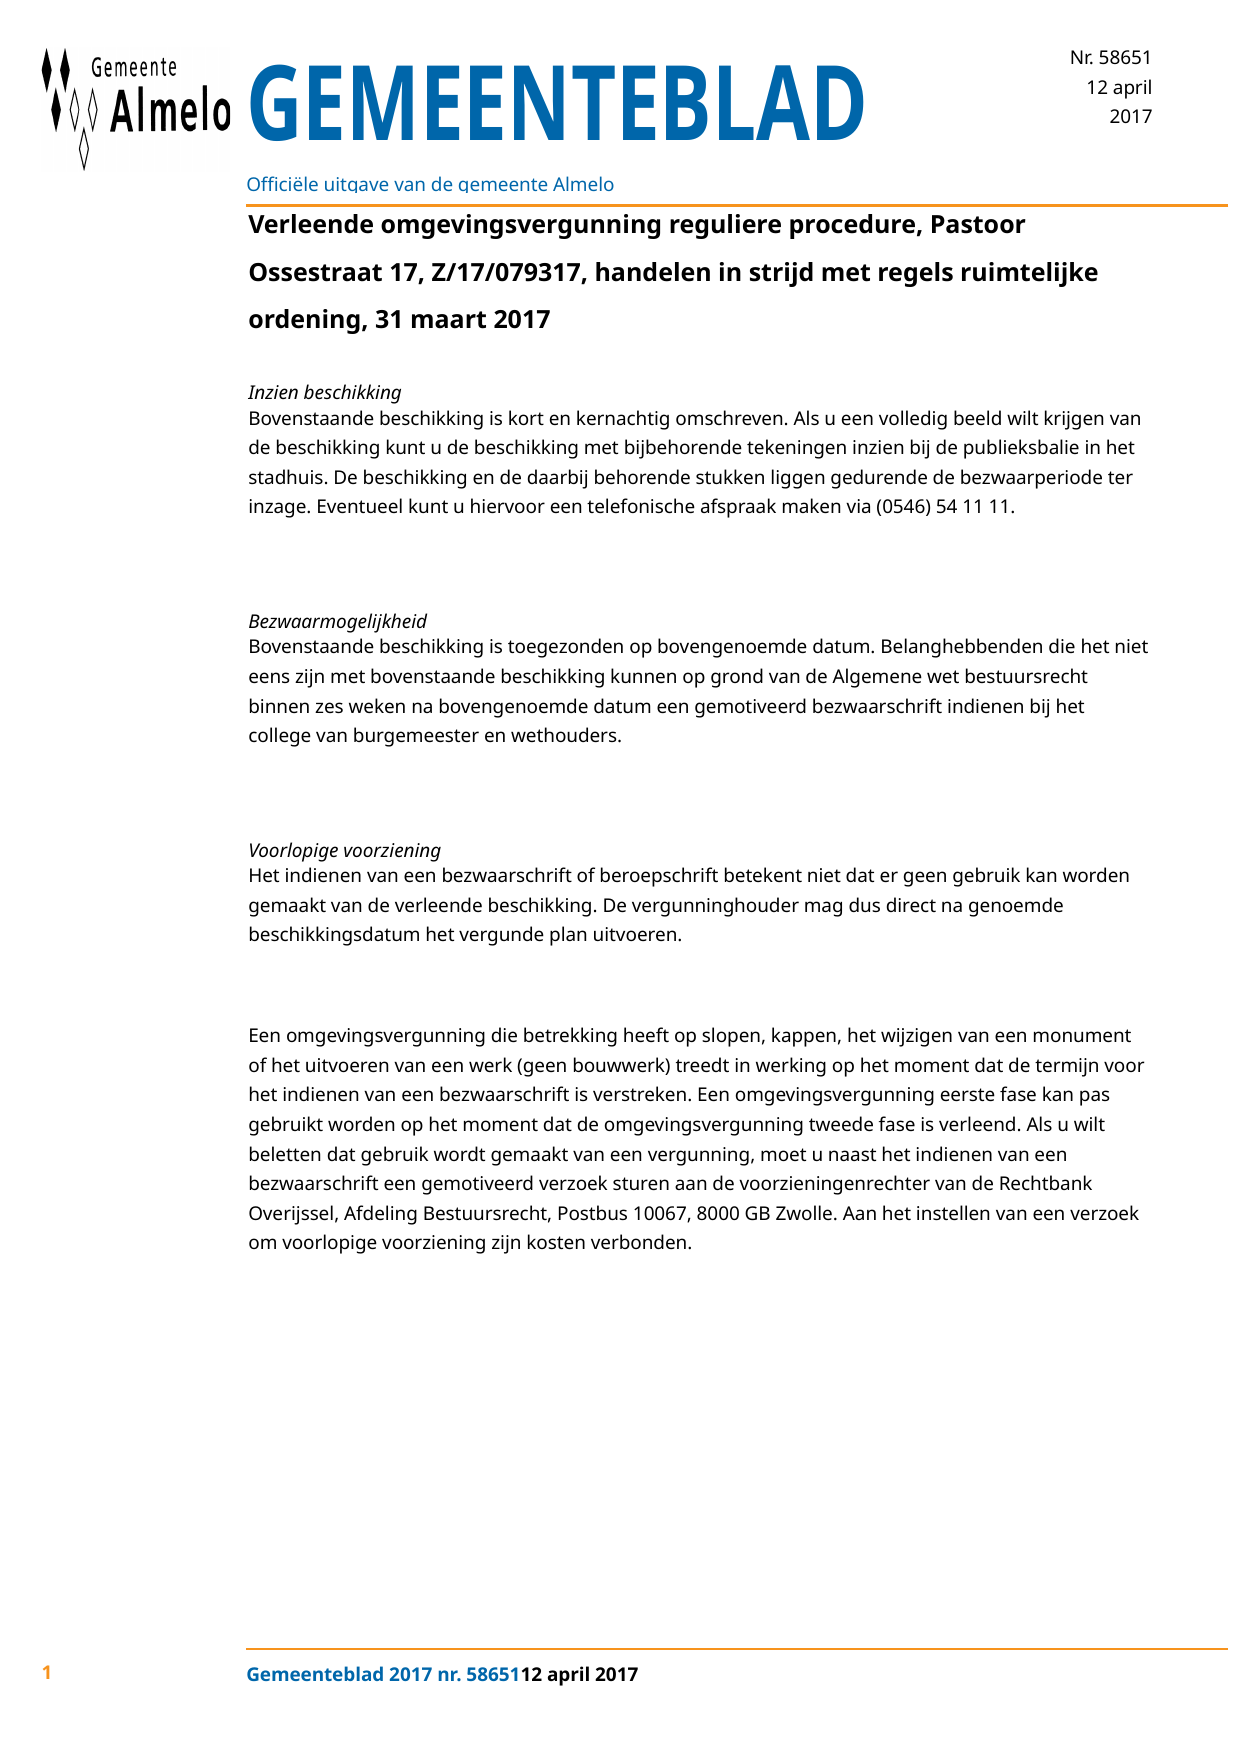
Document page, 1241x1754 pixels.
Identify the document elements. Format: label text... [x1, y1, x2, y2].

text Het indienen van een bezwaarschrift of beroepschrift betekent niet dat er geen gebruik kan worden gemaakt van de verleende beschikking. De vergunninghouder mag dus direct na genoemde beschikkingsdatum het vergunde plan uitvoeren. [248, 862, 1152, 947]
text Voorlopige voorziening [248, 837, 1152, 862]
text Verleende omgevingsvergunning reguliere procedure, Pastoor Ossestraat 17, Z/17/079317, handelen in strijd met regels ruimtelijke ordening, 31 maart 2017 [248, 207, 1152, 336]
text Bovenstaande beschikking is kort en kernachtig omschreven. Als u een volledig beeld wilt krijgen van de beschikking kunt u de beschikking met bijbehorende tekeningen inzien bij de publieksbalie in het stadhuis. De beschikking en de daarbij behorende stukken liggen gedurende de bezwaarperiode ter inzage. Eventueel kunt u hiervoor een telefonische afspraak maken via (0546) 54 11 11. [248, 405, 1152, 519]
text Inzien beschikking [248, 379, 1152, 405]
text Bezwaarmogelijkheid [248, 608, 1152, 634]
picture [41, 47, 231, 172]
text Een omgevingsvergunning die betrekking heeft op slopen, kappen, het wijzigen van een monument of het uitvoeren van een werk (geen bouwwerk) treedt in werking op het moment dat de termijn voor het indienen van een bezwaarschrift is verstreken. Een omgevingsvergunning eerste fase kan pas gebruikt worden op het moment dat de omgevingsvergunning tweede fase is verleend. Als u wilt beletten dat gebruik wordt gemaakt van een vergunning, moet u naast het indienen van een bezwaarschrift een gemotiveerd verzoek sturen aan de voorzieningenrechter van de Rechtbank Overijssel, Afdeling Bestuursrecht, Postbus 10067, 8000 GB Zwolle. Aan het instellen van een verzoek om voorlopige voorziening zijn kosten verbonden. [248, 1022, 1152, 1255]
text Bovenstaande beschikking is toegezonden op bovengenoemde datum. Belanghebbenden die het niet eens zijn met bovenstaande beschikking kunnen op grond van de Algemene wet bestuursrecht binnen zes weken na bovengenoemde datum een gemotiveerd bezwaarschrift indienen bij het college van burgemeester en wethouders. [248, 634, 1152, 748]
